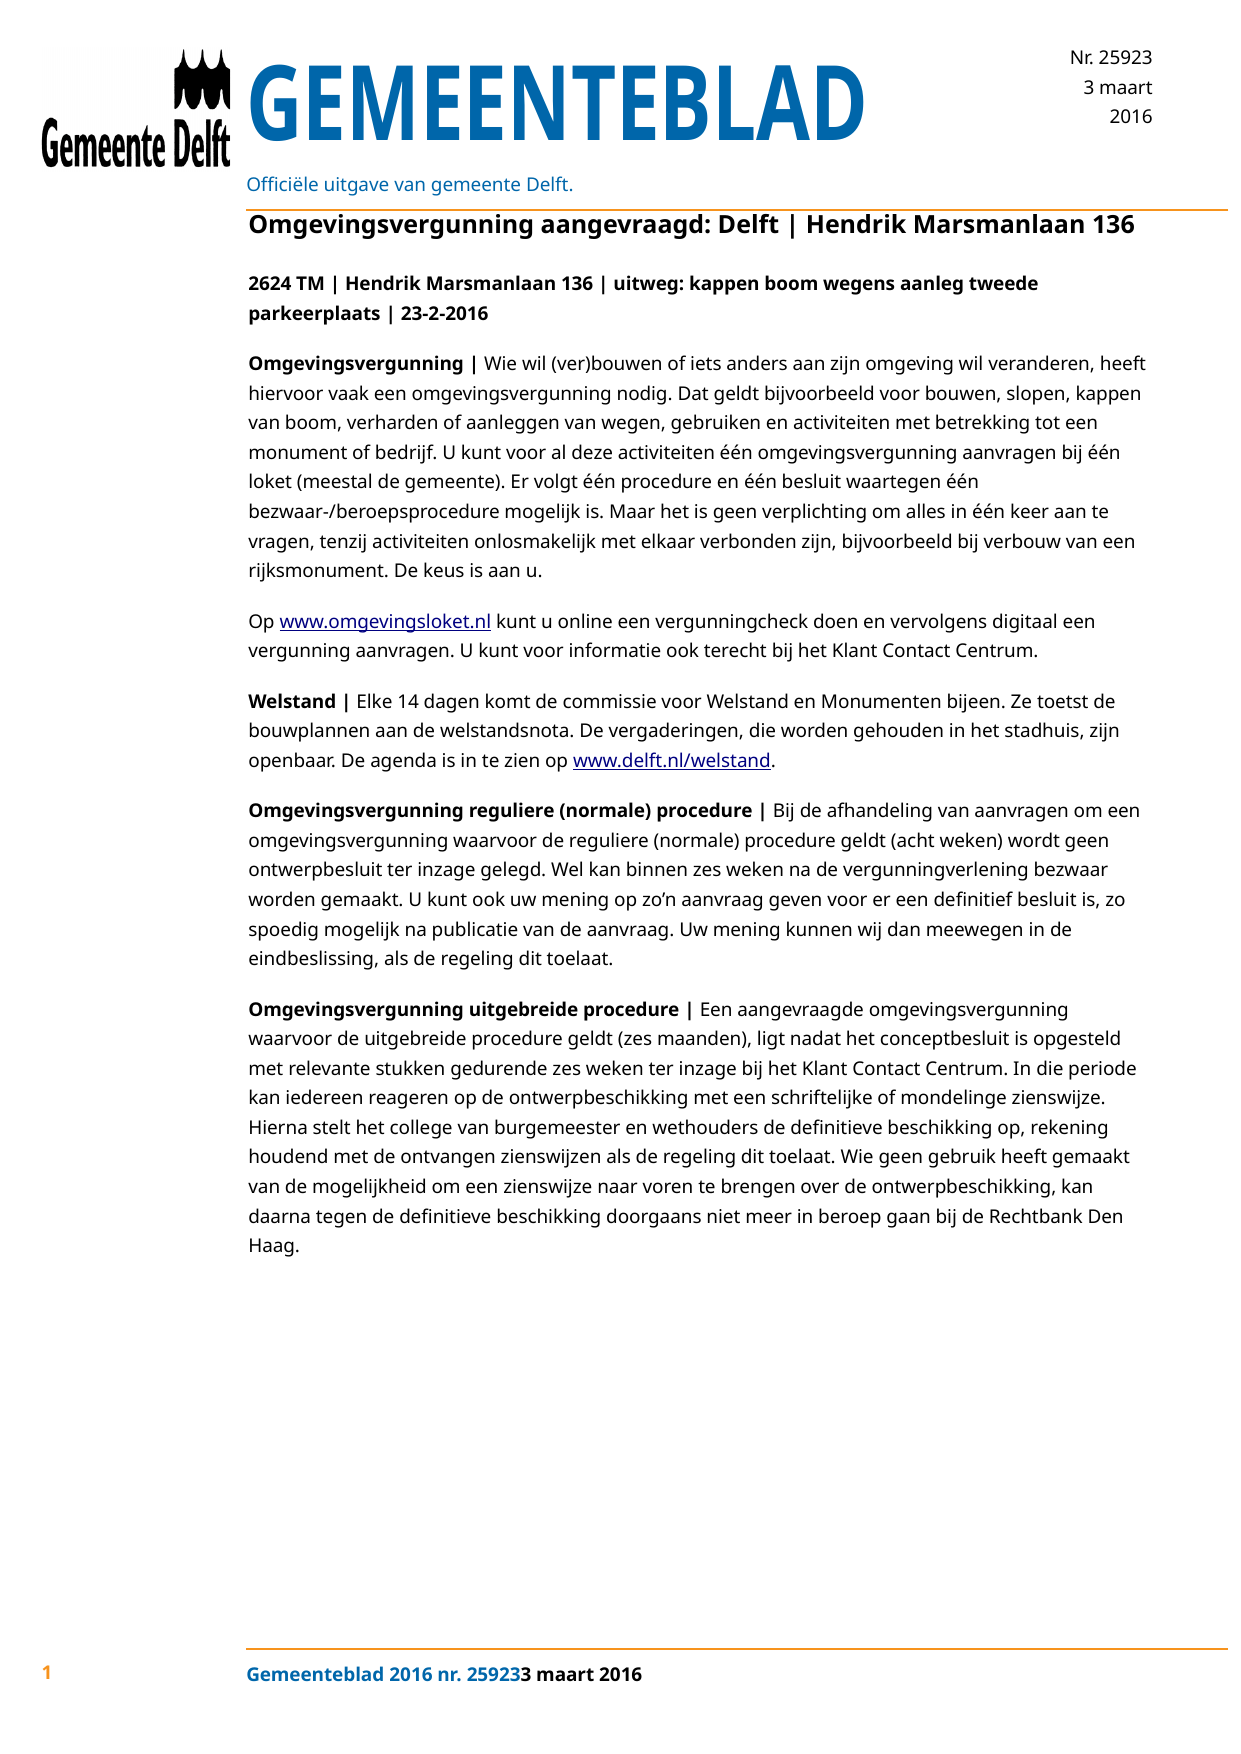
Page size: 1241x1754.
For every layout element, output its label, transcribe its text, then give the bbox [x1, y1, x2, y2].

text Omgevingsvergunning reguliere (normale) procedure | Bij de afhandeling van aanvragen om een omgevingsvergunning waarvoor de reguliere (normale) procedure geldt (acht weken) wordt geen ontwerpbesluit ter inzage gelegd. Wel kan binnen zes weken na de vergunningverlening bezwaar worden gemaakt. U kunt ook uw mening op zo’n aanvraag geven voor er een definitief besluit is, zo spoedig mogelijk na publicatie van de aanvraag. Uw mening kunnen wij dan meewegen in de eindbeslissing, als de regeling dit toelaat. [248, 797, 1152, 971]
picture [41, 47, 231, 172]
text Welstand | Elke 14 dagen komt de commissie voor Welstand en Monumenten bijeen. Ze toetst de bouwplannen aan de welstandsnota. De vergaderingen, die worden gehouden in het stadhuis, zijn openbaar. De agenda is in te zien op www.delft.nl/welstand. [248, 688, 1152, 773]
text Op www.omgevingsloket.nl kunt u online een vergunningcheck doen en vervolgens digitaal een vergunning aanvragen. U kunt voor informatie ook terecht bij het Klant Contact Centrum. [248, 608, 1152, 663]
text Omgevingsvergunning | Wie wil (ver)bouwen of iets anders aan zijn omgeving wil veranderen, heeft hiervoor vaak een omgevingsvergunning nodig. Dat geldt bijvoorbeeld voor bouwen, slopen, kappen van boom, verharden of aanleggen van wegen, gebruiken en activiteiten met betrekking tot een monument of bedrijf. U kunt voor al deze activiteiten één omgevingsvergunning aanvragen bij één loket (meestal de gemeente). Er volgt één procedure en één besluit waartegen één bezwaar-/beroepsprocedure mogelijk is. Maar het is geen verplichting om alles in één keer aan te vragen, tenzij activiteiten onlosmakelijk met elkaar verbonden zijn, bijvoorbeeld bij verbouw van een rijksmonument. De keus is aan u. [248, 350, 1152, 583]
text Omgevingsvergunning aangevraagd: Delft | Hendrik Marsmanlaan 136 [248, 211, 1152, 241]
text 2624 TM | Hendrik Marsmanlaan 136 | uitweg: kappen boom wegens aanleg tweede parkeerplaats | 23-2-2016 [248, 270, 1152, 326]
text Omgevingsvergunning uitgebreide procedure | Een aangevraagde omgevingsvergunning waarvoor de uitgebreide procedure geldt (zes maanden), ligt nadat het conceptbesluit is opgesteld met relevante stukken gedurende zes weken ter inzage bij het Klant Contact Centrum. In die periode kan iedereen reageren op de ontwerpbeschikking met een schriftelijke of mondelinge zienswijze. Hierna stelt het college van burgemeester en wethouders de definitieve beschikking op, rekening houdend met de ontvangen zienswijzen als de regeling dit toelaat. Wie geen gebruik heeft gemaakt van de mogelijkheid om een zienswijze naar voren te brengen over de ontwerpbeschikking, kan daarna tegen de definitieve beschikking doorgaans niet meer in beroep gaan bij de Rechtbank Den Haag. [248, 996, 1152, 1258]
